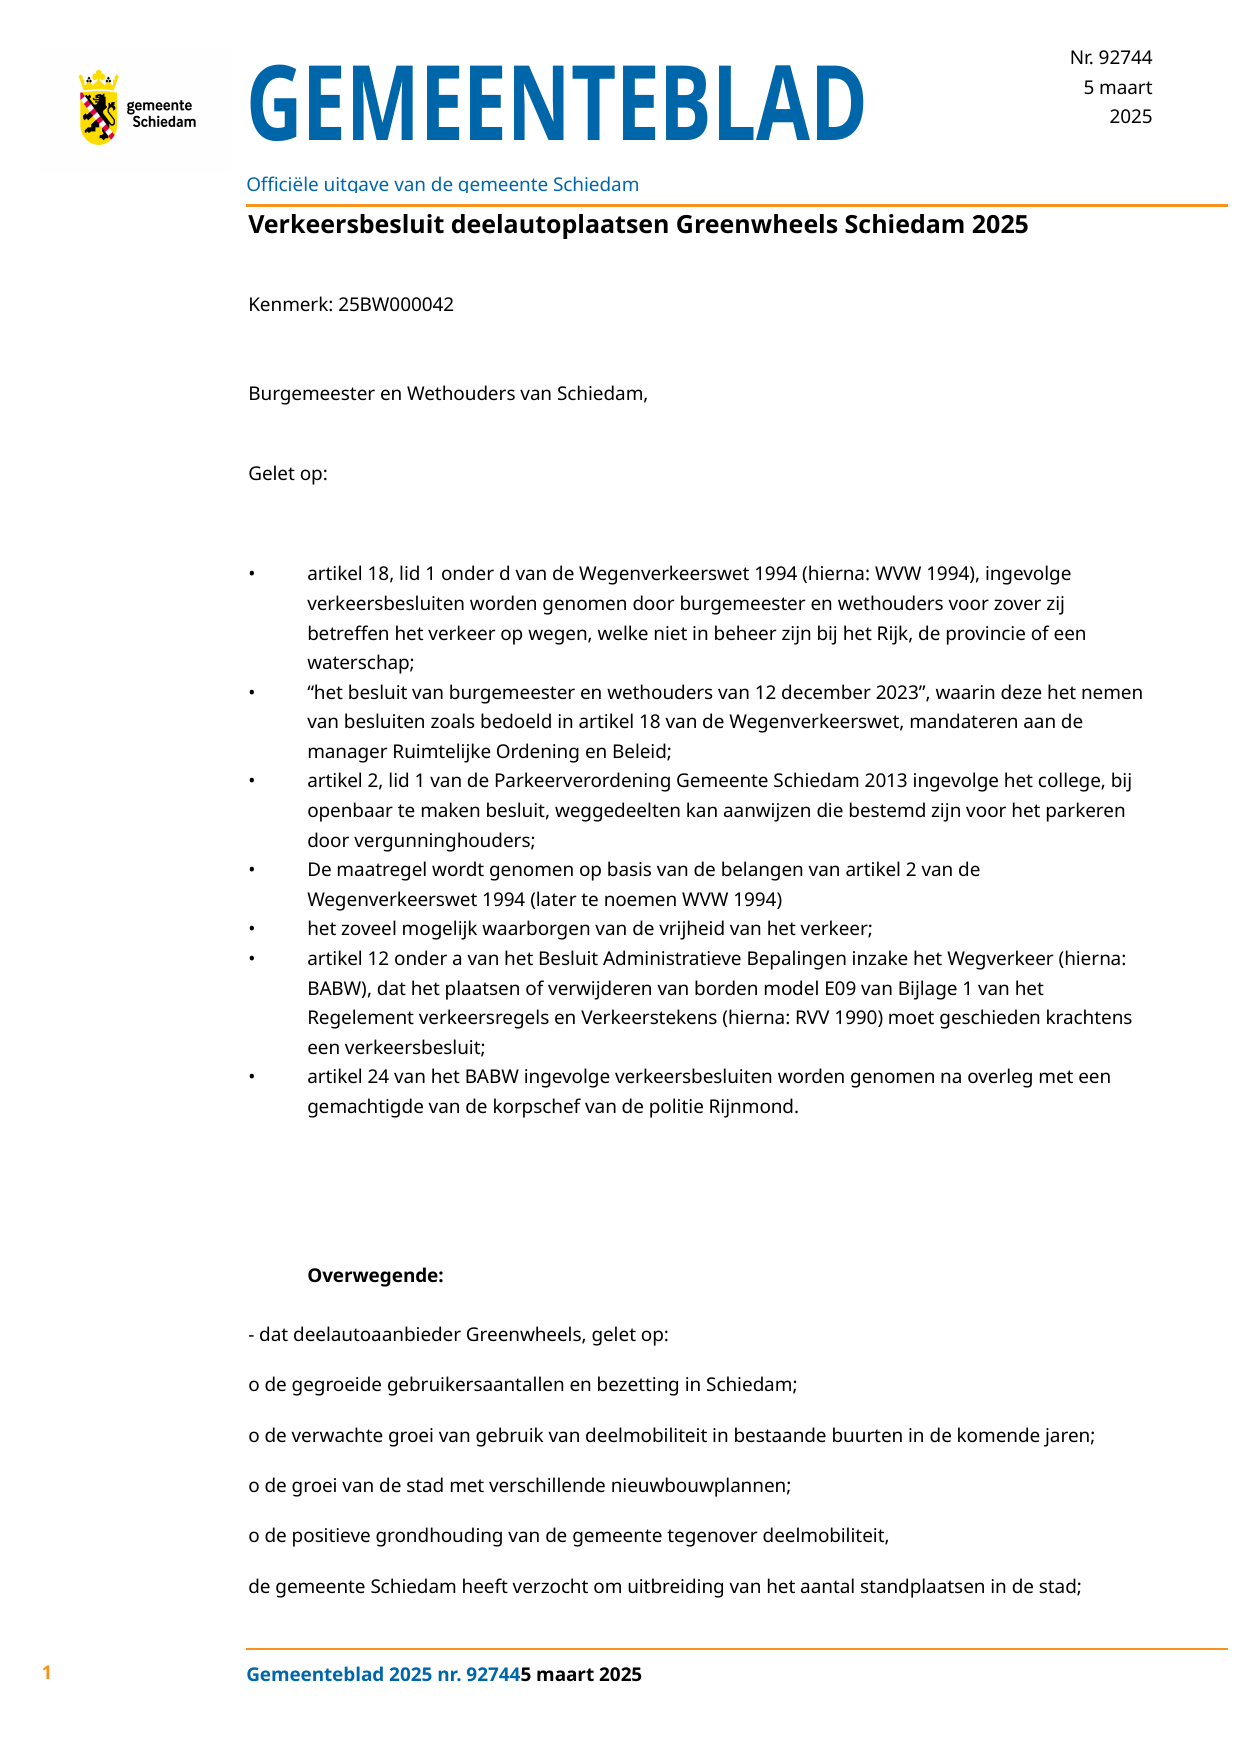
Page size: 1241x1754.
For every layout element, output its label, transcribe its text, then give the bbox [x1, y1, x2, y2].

text de gemeente Schiedam heeft verzocht om uitbreiding van het aantal standplaatsen in de stad; [248, 1573, 1152, 1599]
text Verkeersbesluit deelautoplaatsen Greenwheels Schiedam 2025 [248, 207, 1152, 241]
text o de groei van de stad met verschillende nieuwbouwplannen; [248, 1472, 1152, 1498]
text Kenmerk: 25BW000042 [248, 291, 1152, 317]
text o de gegroeide gebruikersaantallen en bezetting in Schiedam; [248, 1371, 1152, 1397]
list “het besluit van burgemeester en wethouders van 12 december 2023”, waarin deze het nemen van besluiten zoals bedoeld in artikel 18 van de Wegenverkeerswet, mandateren aan de manager Ruimtelijke Ordening en Beleid; [248, 679, 1152, 764]
list De maatregel wordt genomen op basis van de belangen van artikel 2 van de Wegenverkeerswet 1994 (later te noemen WVW 1994) [248, 856, 1152, 912]
text o de verwachte groei van gebruik van deelmobiliteit in bestaande buurten in de komende jaren; [248, 1422, 1152, 1448]
list artikel 18, lid 1 onder d van de Wegenverkeerswet 1994 (hierna: WVW 1994), ingevolge verkeersbesluiten worden genomen door burgemeester en wethouders voor zover zij betreffen het verkeer op wegen, welke niet in beheer zijn bij het Rijk, de provincie of een waterschap; [248, 561, 1152, 675]
text Gelet op: [248, 460, 1152, 486]
list artikel 2, lid 1 van de Parkeerverordening Gemeente Schiedam 2013 ingevolge het college, bij openbaar te maken besluit, weggedeelten kan aanwijzen die bestemd zijn voor het parkeren door vergunninghouders; [248, 768, 1152, 853]
list het zoveel mogelijk waarborgen van de vrijheid van het verkeer; [248, 916, 1152, 941]
list artikel 24 van het BABW ingevolge verkeersbesluiten worden genomen na overleg met een gemachtigde van de korpschef van de politie Rijnmond. [248, 1063, 1152, 1119]
text o de positieve grondhouding van de gemeente tegenover deelmobiliteit, [248, 1523, 1152, 1548]
picture [41, 47, 231, 172]
text Burgemeester en Wethouders van Schiedam, [248, 380, 1152, 406]
list artikel 12 onder a van het Besluit Administratieve Bepalingen inzake het Wegverkeer (hierna: BABW), dat het plaatsen of verwijderen van borden model E09 van Bijlage 1 van het Regelement verkeersregels en Verkeerstekens (hierna: RVV 1990) moet geschieden krachtens een verkeersbesluit; [248, 945, 1152, 1060]
text - dat deelautoaanbieder Greenwheels, gelet op: [248, 1321, 1152, 1347]
list Overwegende: [248, 1262, 1152, 1288]
